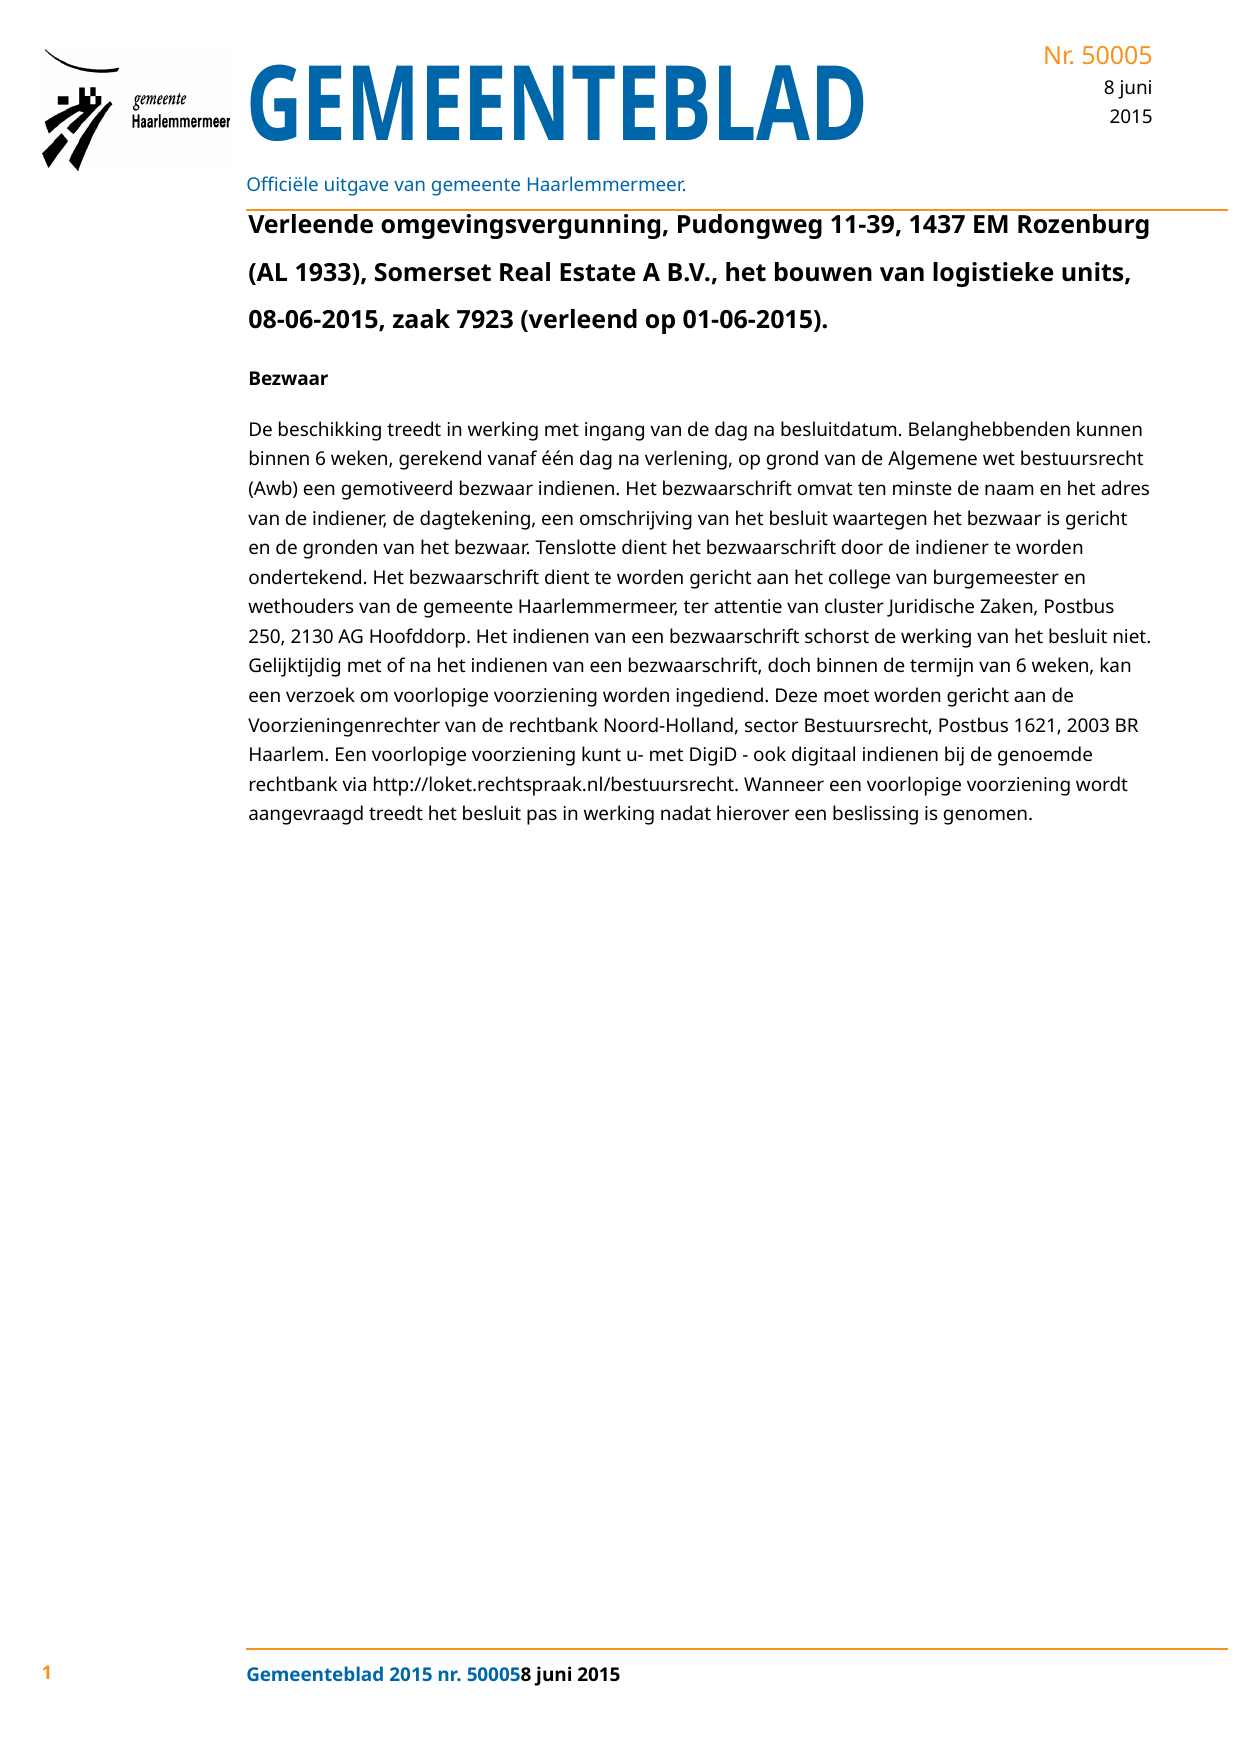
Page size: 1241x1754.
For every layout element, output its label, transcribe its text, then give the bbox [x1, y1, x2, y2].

text Verleende omgevingsvergunning, Pudongweg 11-39, 1437 EM Rozenburg (AL 1933), Somerset Real Estate A B.V., het bouwen van logistieke units, 08-06-2015, zaak 7923 (verleend op 01-06-2015). [248, 211, 1152, 336]
text De beschikking treedt in werking met ingang van de dag na besluitdatum. Belanghebbenden kunnen binnen 6 weken, gerekend vanaf één dag na verlening, op grond van de Algemene wet bestuursrecht (Awb) een gemotiveerd bezwaar indienen. Het bezwaarschrift omvat ten minste de naam en het adres van de indiener, de dagtekening, een omschrijving van het besluit waartegen het bezwaar is gericht en de gronden van het bezwaar. Tenslotte dient het bezwaarschrift door de indiener te worden ondertekend. Het bezwaarschrift dient te worden gericht aan het college van burgemeester en wethouders van de gemeente Haarlemmermeer, ter attentie van cluster Juridische Zaken, Postbus 250, 2130 AG Hoofddorp. Het indienen van een bezwaarschrift schorst de werking van het besluit niet. Gelijktijdig met of na het indienen van een bezwaarschrift, doch binnen de termijn van 6 weken, kan een verzoek om voorlopige voorziening worden ingediend. Deze moet worden gericht aan de Voorzieningenrechter van de rechtbank Noord-Holland, sector Bestuursrecht, Postbus 1621, 2003 BR Haarlem. Een voorlopige voorziening kunt u- met DigiD - ook digitaal indienen bij de genoemde rechtbank via http://loket.rechtspraak.nl/bestuursrecht. Wanneer een voorlopige voorziening wordt aangevraagd treedt het besluit pas in werking nadat hierover een beslissing is genomen. [248, 416, 1152, 826]
text Bezwaar [248, 366, 1152, 391]
picture [41, 47, 231, 172]
